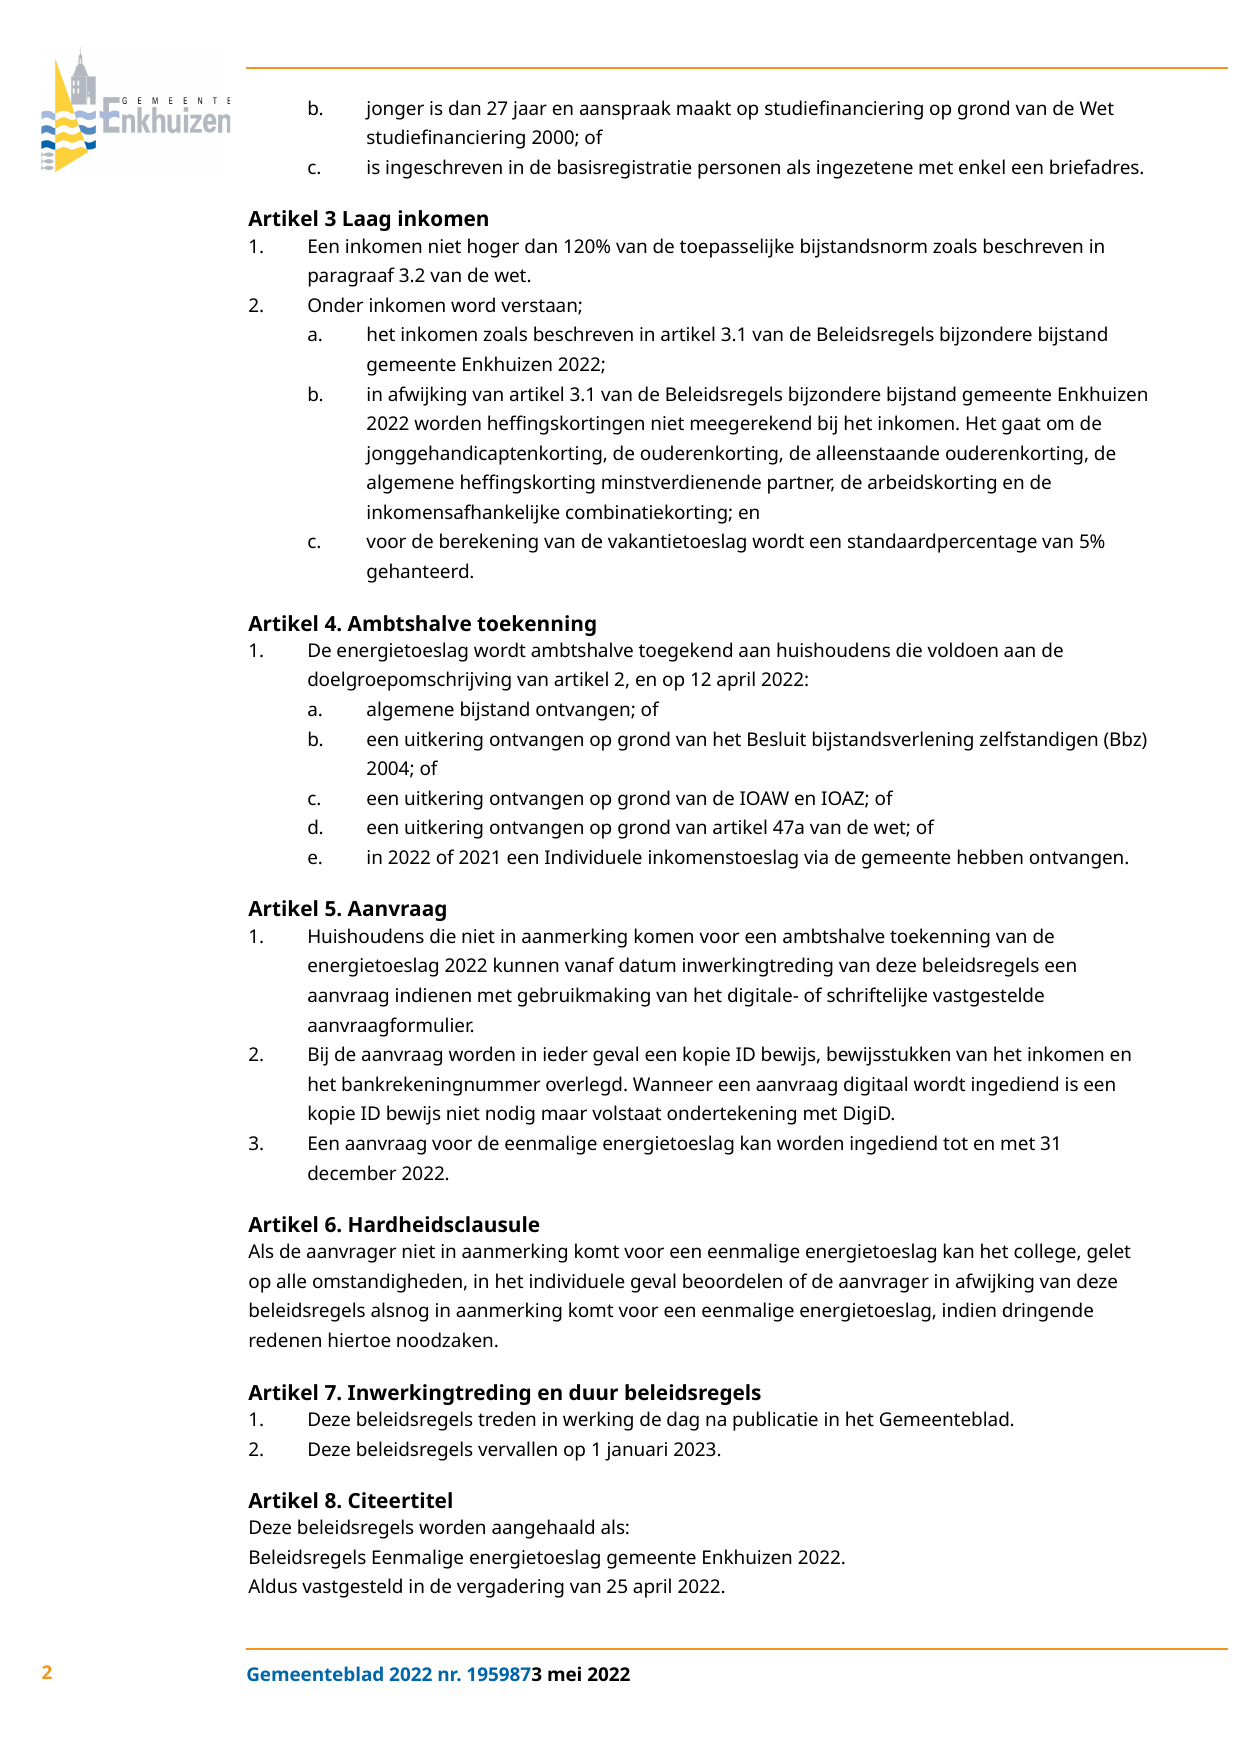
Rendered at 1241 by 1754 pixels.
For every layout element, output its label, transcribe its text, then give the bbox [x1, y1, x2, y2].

list in 2022 of 2021 een Individuele inkomenstoeslag via de gemeente hebben ontvangen. [307, 844, 1152, 870]
list voor de berekening van de vakantietoeslag wordt een standaardpercentage van 5% gehanteerd. [307, 529, 1152, 584]
list De energietoeslag wordt ambtshalve toegekend aan huishoudens die voldoen aan de doelgroepomschrijving van artikel 2, en op 12 april 2022: [248, 637, 1152, 692]
list Deze beleidsregels vervallen op 1 januari 2023. [248, 1436, 1152, 1461]
list Deze beleidsregels treden in werking de dag na publicatie in het Gemeenteblad. [248, 1406, 1152, 1432]
list Bij de aanvraag worden in ieder geval een kopie ID bewijs, bewijsstukken van het inkomen en het bankrekeningnummer overlegd. Wanneer een aanvraag digitaal wordt ingediend is een kopie ID bewijs niet nodig maar volstaat ondertekening met DigiD. [248, 1041, 1152, 1126]
text Artikel 6. Hardheidsclausule [248, 1210, 1152, 1238]
list het inkomen zoals beschreven in artikel 3.1 van de Beleidsregels bijzondere bijstand gemeente Enkhuizen 2022; [307, 322, 1152, 377]
text Artikel 4. Ambtshalve toekenning [248, 609, 1152, 637]
list in afwijking van artikel 3.1 van de Beleidsregels bijzondere bijstand gemeente Enkhuizen 2022 worden heffingskortingen niet meegerekend bij het inkomen. Het gaat om de jonggehandicaptenkorting, de ouderenkorting, de alleenstaande ouderenkorting, de algemene heffingskorting minstverdienende partner, de arbeidskorting en de inkomensafhankelijke combinatiekorting; en [307, 381, 1152, 525]
text Beleidsregels Eenmalige energietoeslag gemeente Enkhuizen 2022. [248, 1544, 1152, 1570]
text Artikel 8. Citeertitel [248, 1486, 1152, 1514]
text Artikel 5. Aanvraag [248, 894, 1152, 923]
picture [41, 47, 231, 172]
list jonger is dan 27 jaar en aanspraak maakt op studiefinanciering op grond van de Wet studiefinanciering 2000; of [307, 95, 1152, 150]
list Onder inkomen word verstaan; [248, 292, 1152, 318]
list Huishoudens die niet in aanmerking komen voor een ambtshalve toekenning van de energietoeslag 2022 kunnen vanaf datum inwerkingtreding van deze beleidsregels een aanvraag indienen met gebruikmaking van het digitale- of schriftelijke vastgestelde aanvraagformulier. [248, 923, 1152, 1037]
text Deze beleidsregels worden aangehaald als: [248, 1514, 1152, 1540]
list een uitkering ontvangen op grond van de IOAW en IOAZ; of [307, 785, 1152, 811]
text Als de aanvrager niet in aanmerking komt voor een eenmalige energietoeslag kan het college, gelet op alle omstandigheden, in het individuele geval beoordelen of de aanvrager in afwijking van deze beleidsregels alsnog in aanmerking komt voor een eenmalige energietoeslag, indien dringende redenen hiertoe noodzaken. [248, 1238, 1152, 1353]
list Een inkomen niet hoger dan 120% van de toepasselijke bijstandsnorm zoals beschreven in paragraaf 3.2 van de wet. [248, 233, 1152, 288]
text Artikel 7. Inwerkingtreding en duur beleidsregels [248, 1378, 1152, 1406]
list is ingeschreven in de basisregistratie personen als ingezetene met enkel een briefadres. [307, 154, 1152, 180]
list Een aanvraag voor de eenmalige energietoeslag kan worden ingediend tot en met 31 december 2022. [248, 1130, 1152, 1185]
list een uitkering ontvangen op grond van het Besluit bijstandsverlening zelfstandigen (Bbz) 2004; of [307, 726, 1152, 781]
text Artikel 3 Laag inkomen [248, 204, 1152, 233]
text Aldus vastgesteld in de vergadering van 25 april 2022. [248, 1574, 1152, 1599]
list een uitkering ontvangen op grond van artikel 47a van de wet; of [307, 814, 1152, 840]
list algemene bijstand ontvangen; of [307, 696, 1152, 722]
